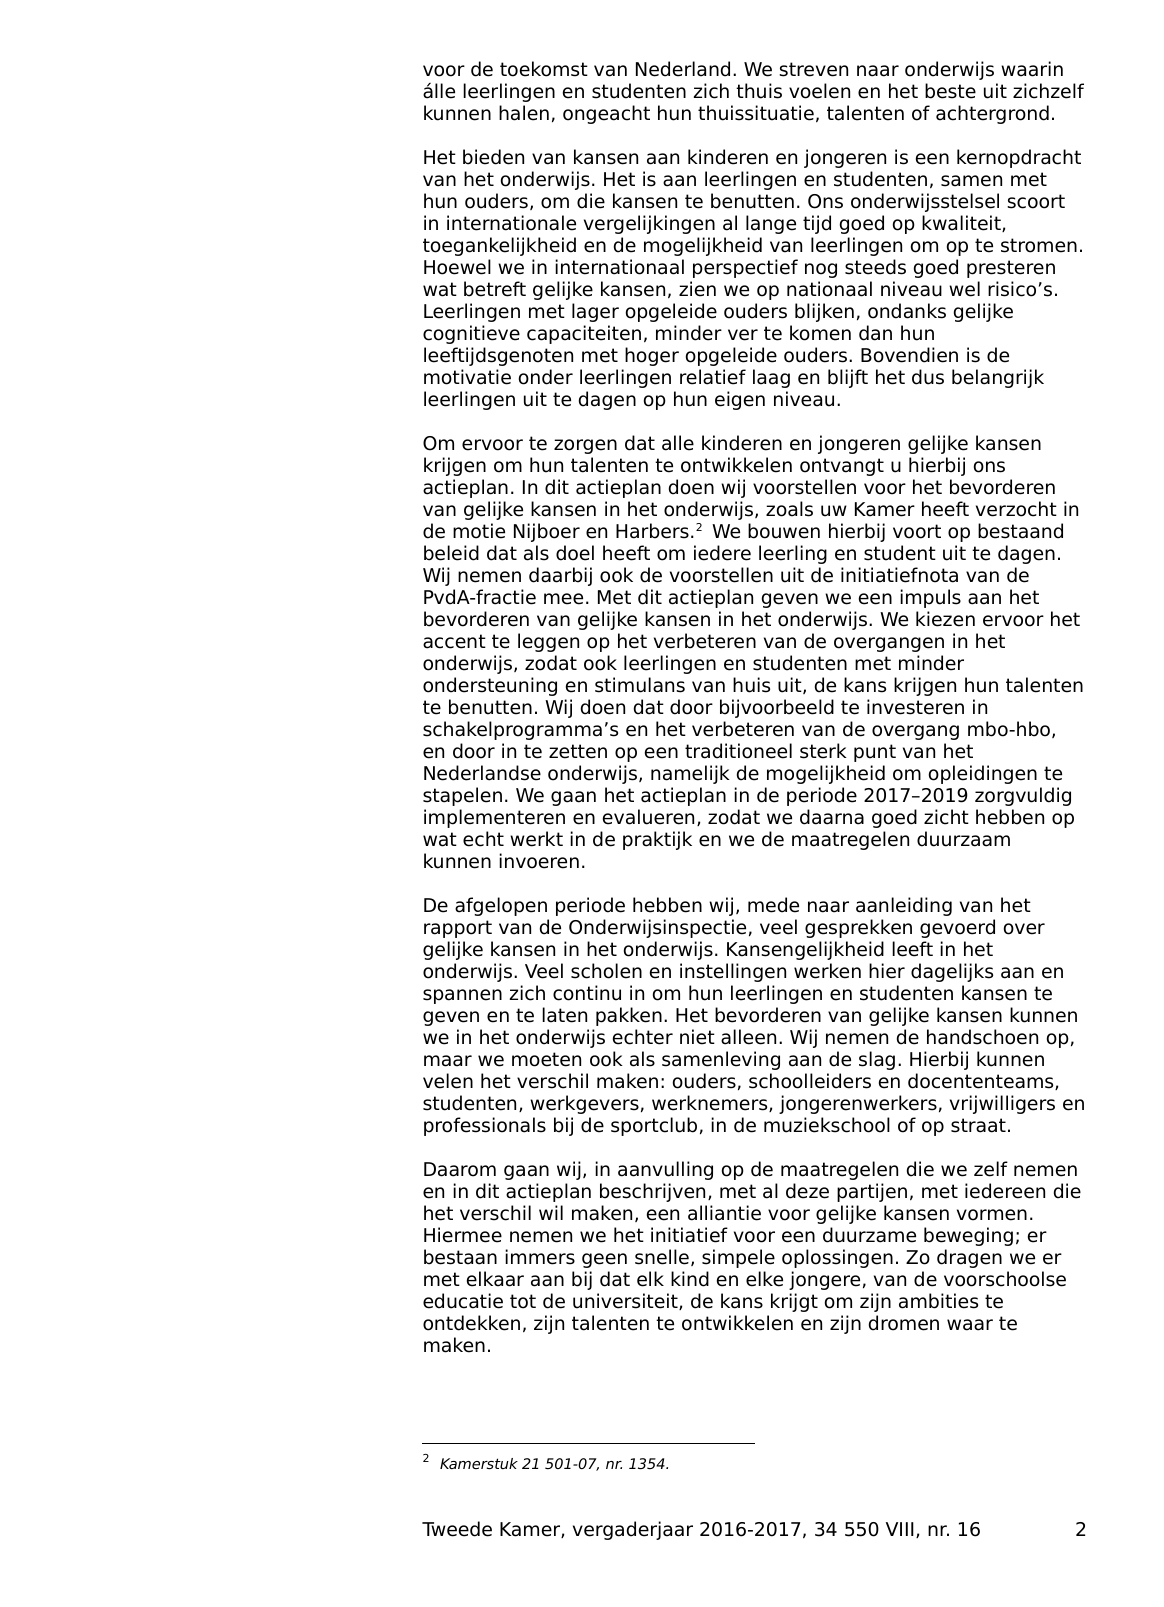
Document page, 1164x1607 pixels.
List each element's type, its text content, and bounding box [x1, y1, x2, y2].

text Daarom gaan wij, in aanvulling op de maatregelen die we zelf nemen en in dit actieplan beschrijven, met al deze partijen, met iedereen die het verschil wil maken, een alliantie voor gelijke kansen vormen. Hiermee nemen we het initiatief voor een duurzame beweging; er bestaan immers geen snelle, simpele oplossingen. Zo dragen we er met elkaar aan bij dat elk kind en elke jongere, van de voorschoolse educatie tot de universiteit, de kans krijgt om zijn ambities te ontdekken, zijn talenten te ontwikkelen en zijn dromen waar te maken. [422, 1159, 1087, 1357]
text voor de toekomst van Nederland. We streven naar onderwijs waarin álle leerlingen en studenten zich thuis voelen en het beste uit zichzelf kunnen halen, ongeacht hun thuissituatie, talenten of achtergrond. [422, 59, 1087, 125]
text Om ervoor te zorgen dat alle kinderen en jongeren gelijke kansen krijgen om hun talenten te ontwikkelen ontvangt u hierbij ons actieplan. In dit actieplan doen wij voorstellen voor het bevorderen van gelijke kansen in het onderwijs, zoals uw Kamer heeft verzocht in de motie Nijboer en Harbers. We bouwen hierbij voort op bestaand beleid dat als doel heeft om iedere leerling en student uit te dagen. Wij nemen daarbij ook de voorstellen uit de initiatiefnota van de PvdA-fractie mee. Met dit actieplan geven we een impuls aan het bevorderen van gelijke kansen in het onderwijs. We kiezen ervoor het accent te leggen op het verbeteren van de overgangen in het onderwijs, zodat ook leerlingen en studenten met minder ondersteuning en stimulans van huis uit, de kans krijgen hun talenten te benutten. Wij doen dat door bijvoorbeeld te investeren in schakelprogramma’s en het verbeteren van de overgang mbo-hbo, en door in te zetten op een traditioneel sterk punt van het Nederlandse onderwijs, namelijk de mogelijkheid om opleidingen te stapelen. We gaan het actieplan in de periode 2017–2019 zorgvuldig implementeren en evalueren, zodat we daarna goed zicht hebben op wat echt werkt in de praktijk en we de maatregelen duurzaam kunnen invoeren. [422, 433, 1087, 873]
text Kamerstuk 21 501-07, nr. 1354. [422, 1452, 1087, 1474]
text De afgelopen periode hebben wij, mede naar aanleiding van het rapport van de Onderwijsinspectie, veel gesprekken gevoerd over gelijke kansen in het onderwijs. Kansengelijkheid leeft in het onderwijs. Veel scholen en instellingen werken hier dagelijks aan en spannen zich continu in om hun leerlingen en studenten kansen te geven en te laten pakken. Het bevorderen van gelijke kansen kunnen we in het onderwijs echter niet alleen. Wij nemen de handschoen op, maar we moeten ook als samenleving aan de slag. Hierbij kunnen velen het verschil maken: ouders, schoolleiders en docententeams, studenten, werkgevers, werknemers, jongerenwerkers, vrijwilligers en professionals bij de sportclub, in de muziekschool of op straat. [422, 895, 1087, 1137]
text Het bieden van kansen aan kinderen en jongeren is een kernopdracht van het onderwijs. Het is aan leerlingen en studenten, samen met hun ouders, om die kansen te benutten. Ons onderwijsstelsel scoort in internationale vergelijkingen al lange tijd goed op kwaliteit, toegankelijkheid en de mogelijkheid van leerlingen om op te stromen. [422, 147, 1087, 257]
text Hoewel we in internationaal perspectief nog steeds goed presteren wat betreft gelijke kansen, zien we op nationaal niveau wel risico’s. Leerlingen met lager opgeleide ouders blijken, ondanks gelijke cognitieve capaciteiten, minder ver te komen dan hun leeftijdsgenoten met hoger opgeleide ouders. Bovendien is de motivatie onder leerlingen relatief laag en blijft het dus belangrijk leerlingen uit te dagen op hun eigen niveau. [422, 257, 1087, 411]
